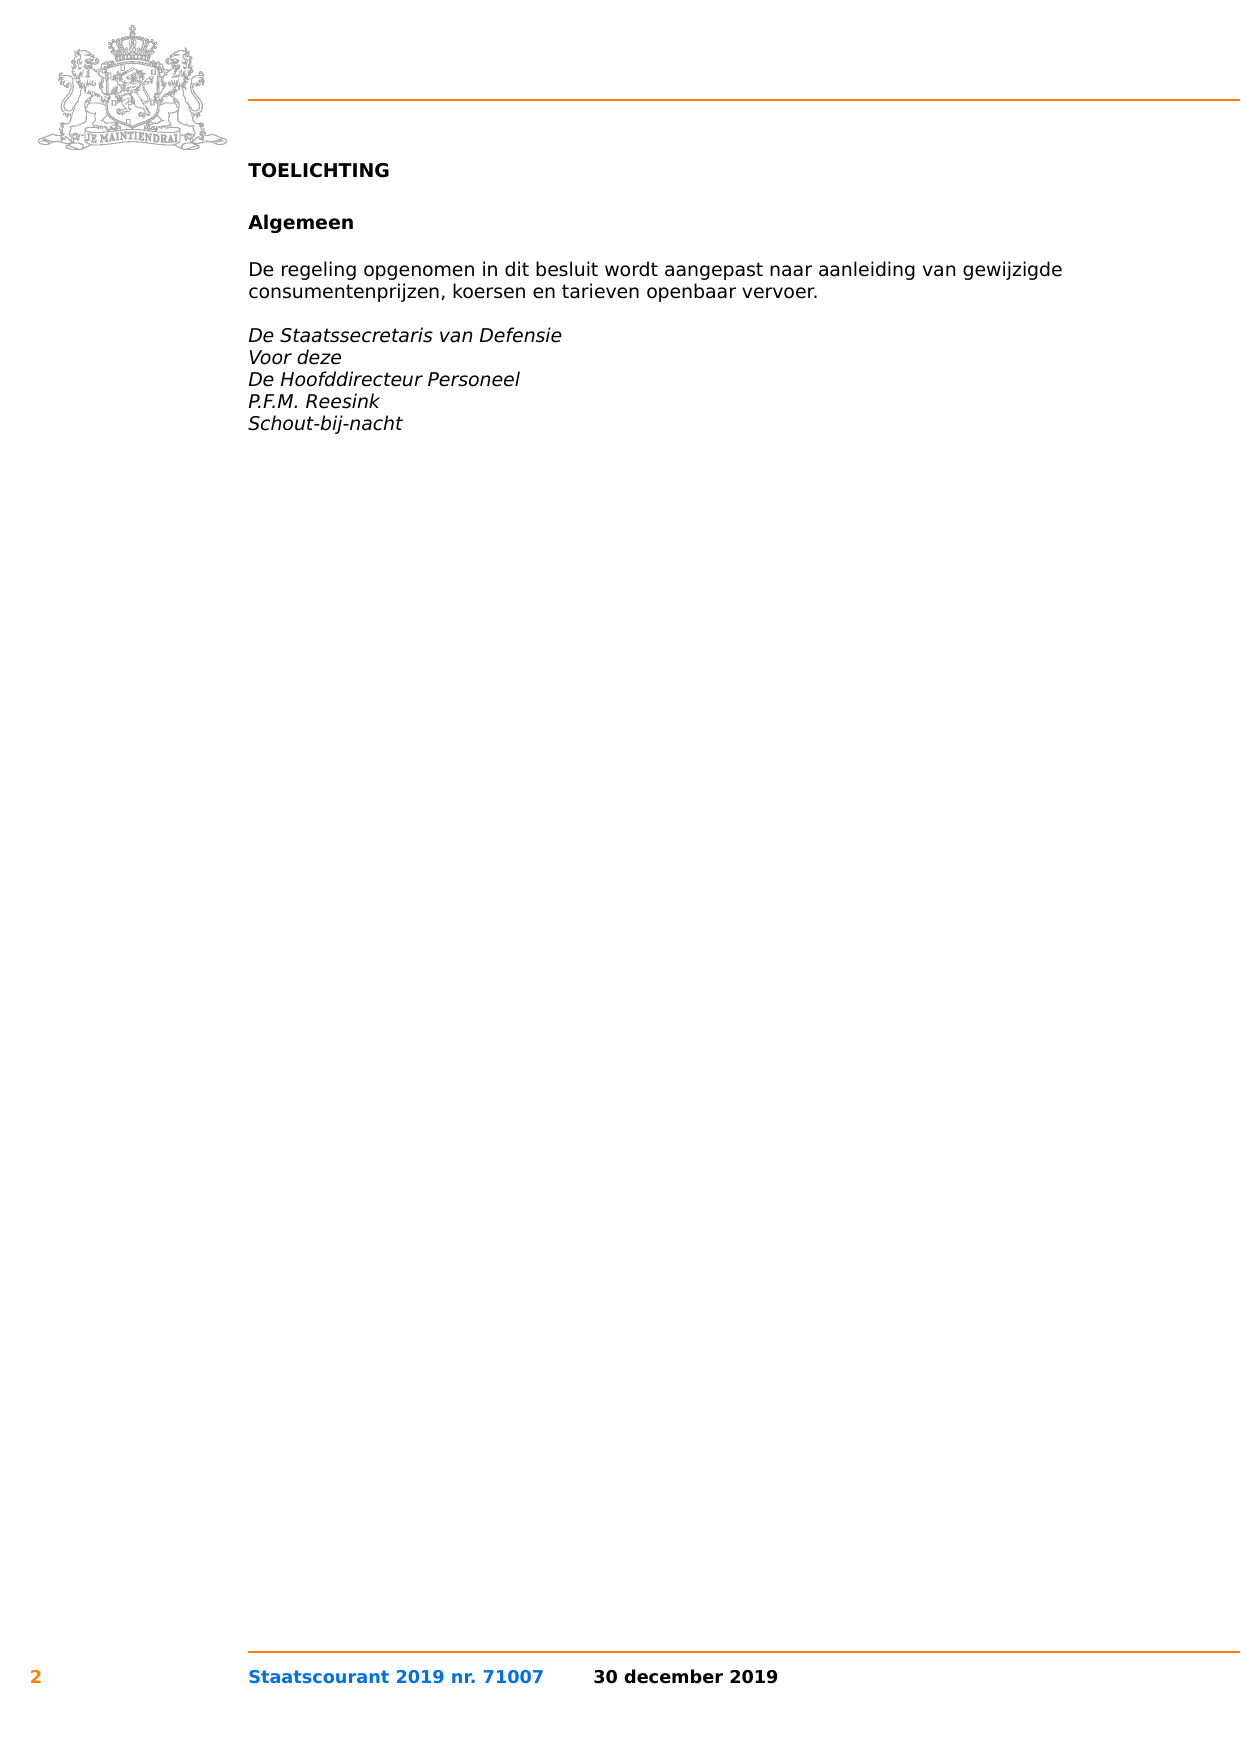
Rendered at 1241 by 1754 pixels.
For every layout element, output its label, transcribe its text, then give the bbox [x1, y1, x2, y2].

subtitle Algemeen [248, 212, 1163, 234]
subtitle TOELICHTING [248, 160, 1163, 182]
text De Staatssecretaris van Defensie Voor deze De Hoofddirecteur Personeel P.F.M. Reesink Schout-bij-nacht [248, 325, 1163, 434]
text De regeling opgenomen in dit besluit wordt aangepast naar aanleiding van gewijzigde consumentenprijzen, koersen en tarieven openbaar vervoer. [248, 259, 1163, 303]
picture [38, 25, 227, 150]
